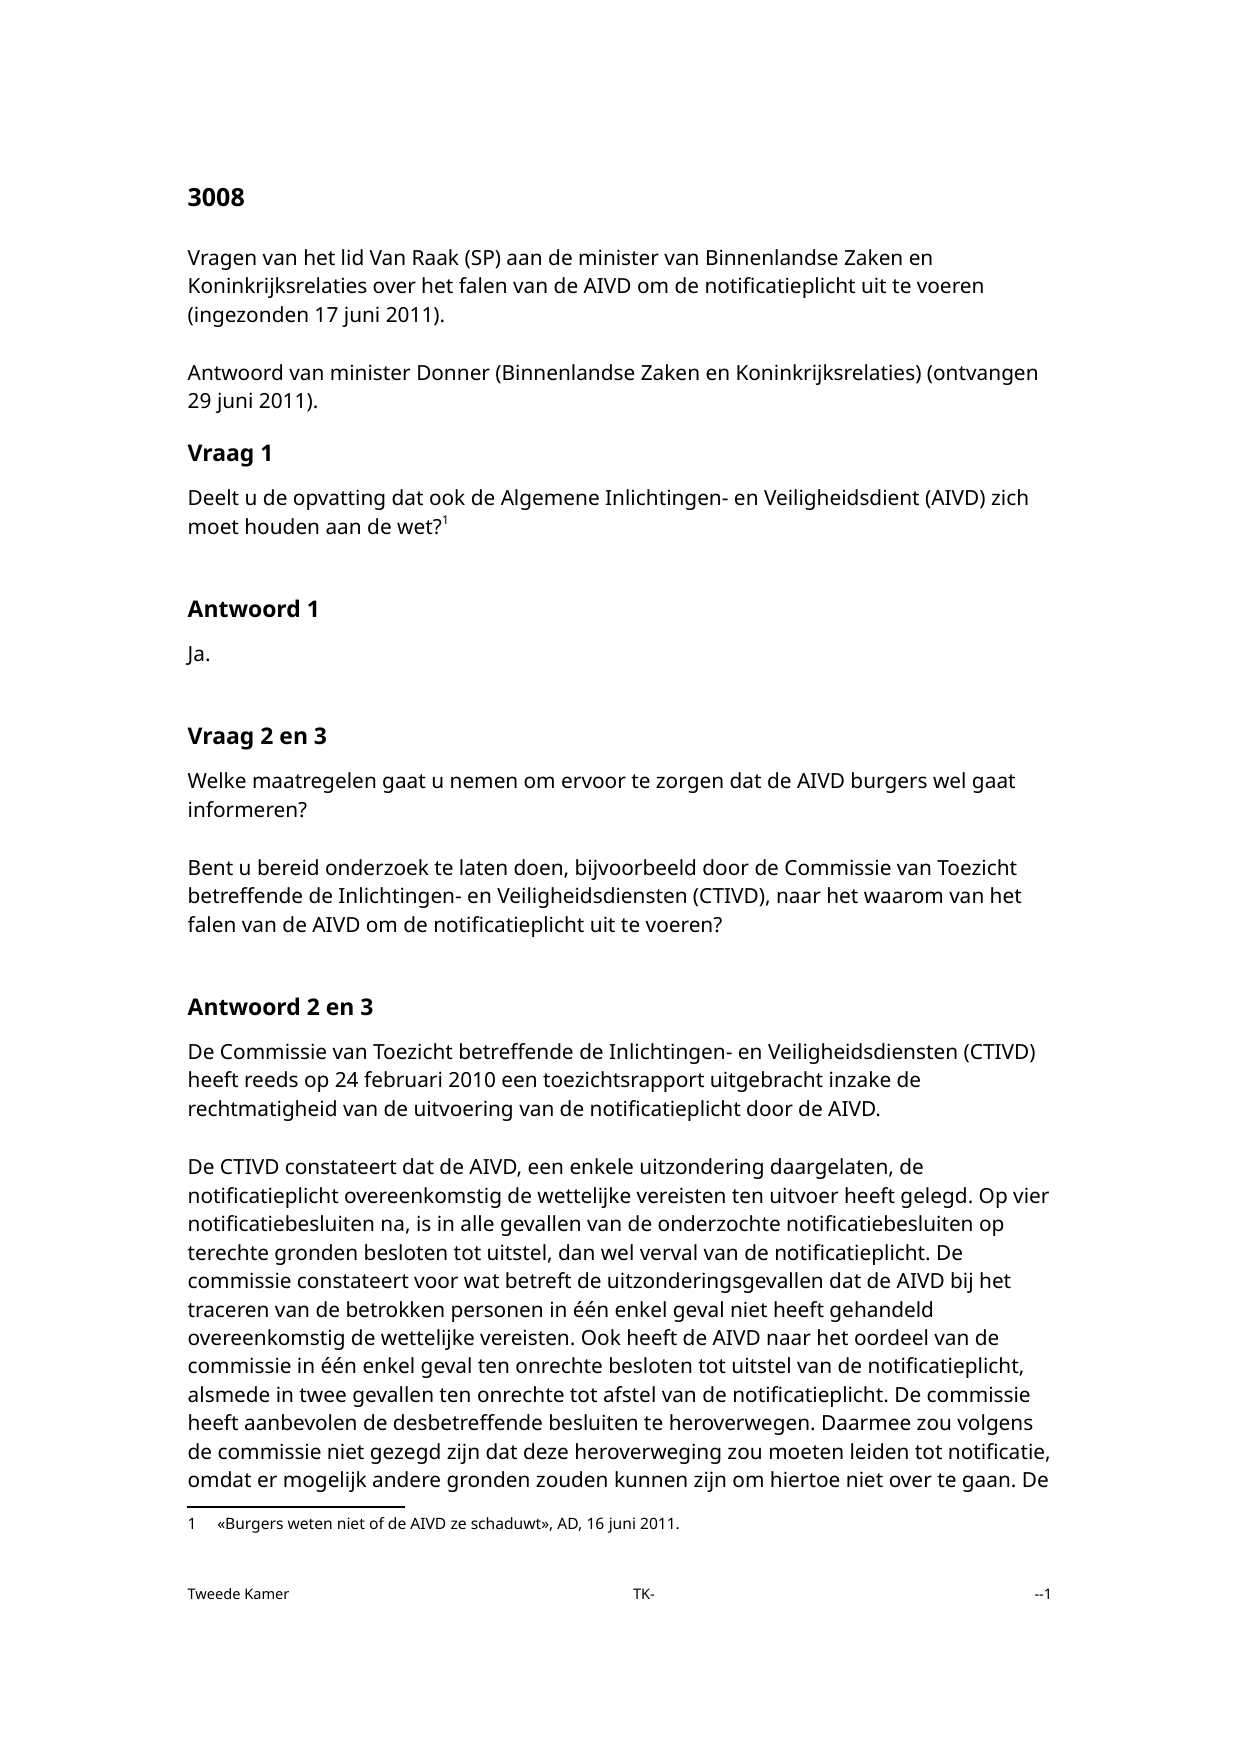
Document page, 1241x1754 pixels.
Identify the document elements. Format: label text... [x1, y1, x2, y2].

text Deelt u de opvatting dat ook de Algemene Inlichtingen- en Veiligheidsdient (AIVD) zich moet houden aan de wet? [187, 483, 1053, 540]
text Welke maatregelen gaat u nemen om ervoor te zorgen dat de AIVD burgers wel gaat informeren? [187, 766, 1053, 823]
text De CTIVD constateert dat de AIVD, een enkele uitzondering daargelaten, de notificatieplicht overeenkomstig de wettelijke vereisten ten uitvoer heeft gelegd. Op vier notificatiebesluiten na, is in alle gevallen van de onderzochte notificatiebesluiten op terechte gronden besloten tot uitstel, dan wel verval van de notificatieplicht. De commissie constateert voor wat betreft de uitzonderingsgevallen dat de AIVD bij het traceren van de betrokken personen in één enkel geval niet heeft gehandeld overeenkomstig de wettelijke vereisten. Ook heeft de AIVD naar het oordeel van de commissie in één enkel geval ten onrechte besloten tot uitstel van de notificatieplicht, alsmede in twee gevallen ten onrechte tot afstel van de notificatieplicht. De commissie heeft aanbevolen de desbetreffende besluiten te heroverwegen. Daarmee zou volgens de commissie niet gezegd zijn dat deze heroverweging zou moeten leiden tot notificatie, omdat er mogelijk andere gronden zouden kunnen zijn om hiertoe niet over te gaan. De [187, 1152, 1053, 1494]
subtitle Antwoord 2 en 3 [187, 991, 1053, 1022]
text De Commissie van Toezicht betreffende de Inlichtingen- en Veiligheidsdiensten (CTIVD) heeft reeds op 24 februari 2010 een toezichtsrapport uitgebracht inzake de rechtmatigheid van de uitvoering van de notificatieplicht door de AIVD. [187, 1037, 1053, 1122]
subtitle Vraag 2 en 3 [187, 720, 1053, 751]
text 3008 [187, 179, 1053, 213]
text «Burgers weten niet of de AIVD ze schaduwt», AD, 16 juni 2011. [187, 1506, 1053, 1534]
text Antwoord van minister Donner (Binnenlandse Zaken en Koninkrijksrelaties) (ontvangen 29 juni 2011). [187, 358, 1053, 415]
subtitle Vraag 1 [187, 437, 1053, 468]
text Ja. [187, 639, 1053, 667]
text Vragen van het lid Van Raak (SP) aan de minister van Binnenlandse Zaken en Koninkrijksrelaties over het falen van de AIVD om de notificatieplicht uit te voeren (ingezonden 17 juni 2011). [187, 243, 1053, 328]
subtitle Antwoord 1 [187, 593, 1053, 624]
text Bent u bereid onderzoek te laten doen, bijvoorbeeld door de Commissie van Toezicht betreffende de Inlichtingen- en Veiligheidsdiensten (CTIVD), naar het waarom van het falen van de AIVD om de notificatieplicht uit te voeren? [187, 853, 1053, 938]
